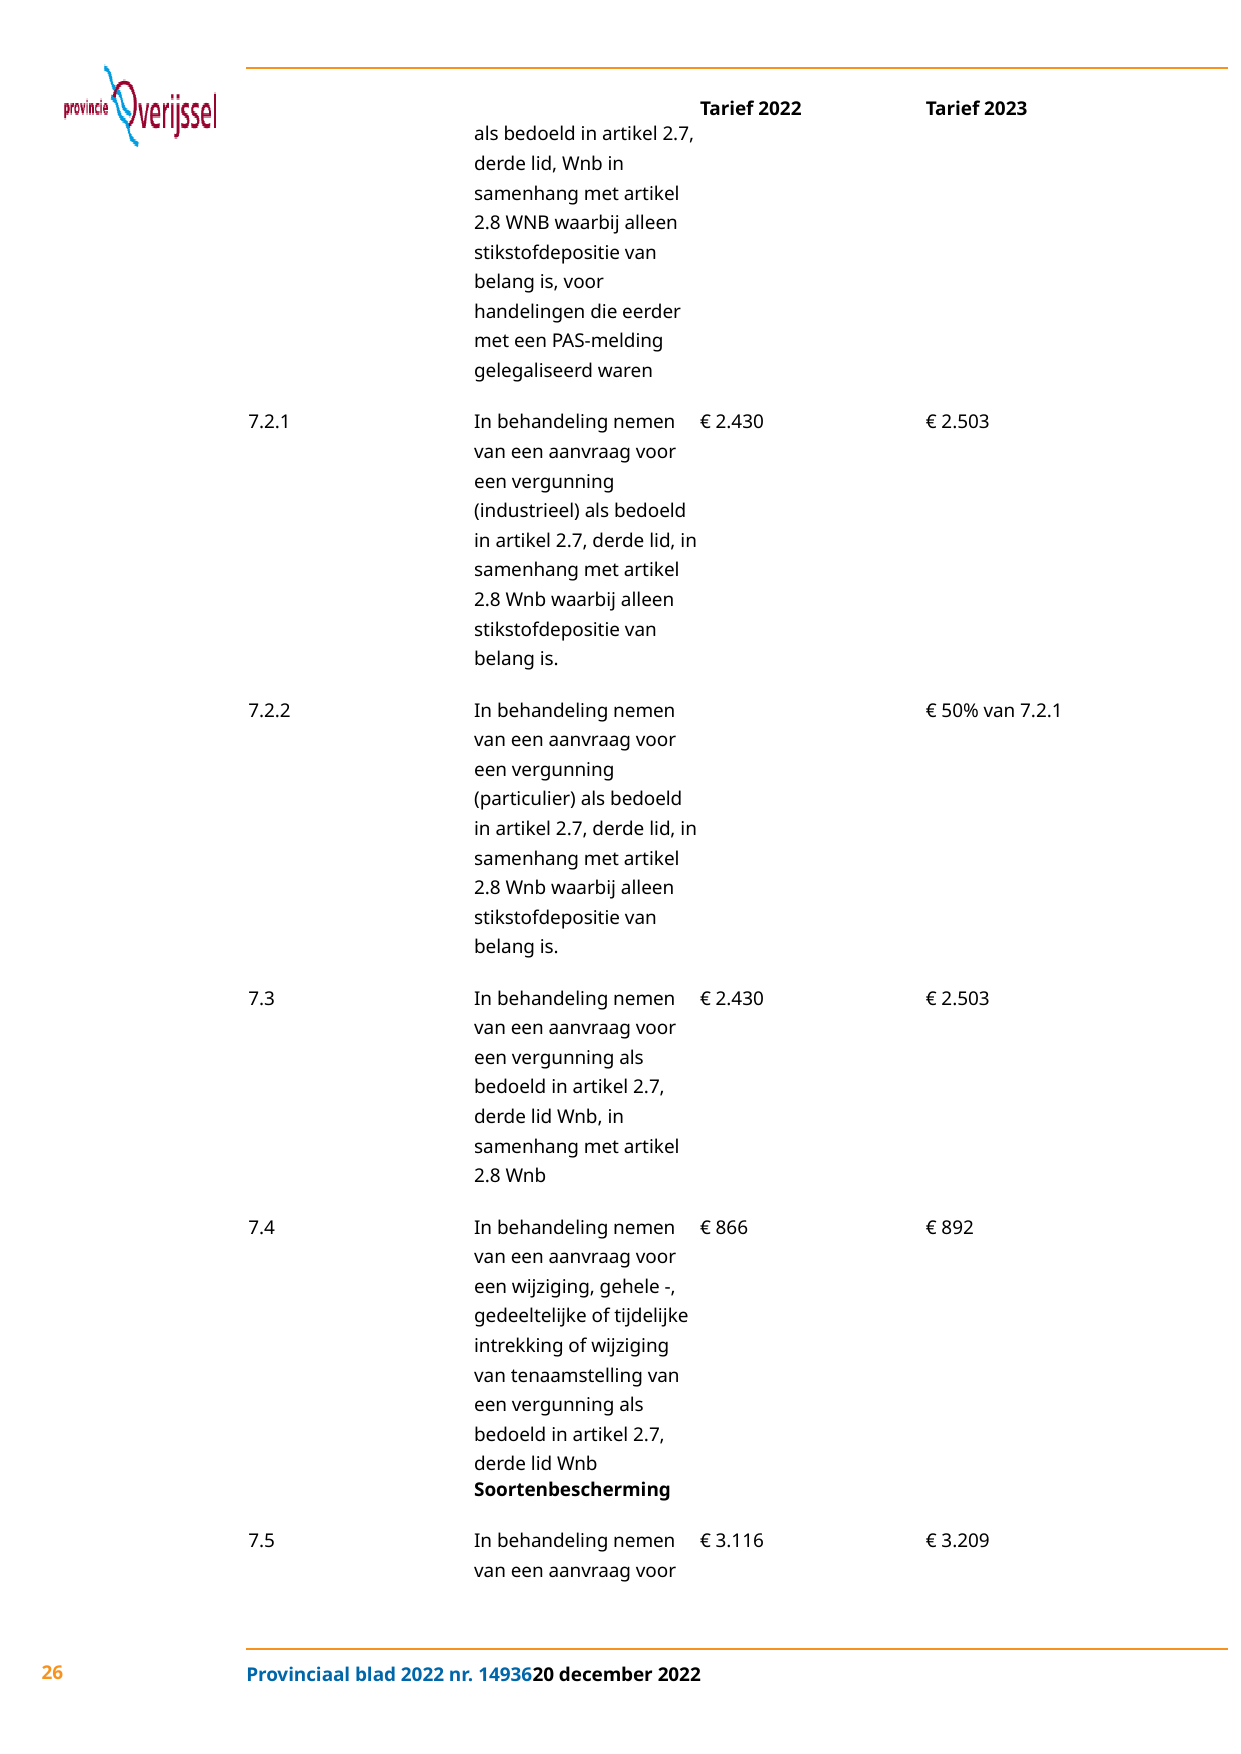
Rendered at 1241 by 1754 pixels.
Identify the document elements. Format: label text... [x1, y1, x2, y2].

table_cell € 2.430 [700, 409, 926, 671]
table_cell € 2.503 [926, 409, 1152, 671]
table_cell [248, 1502, 474, 1528]
table_cell [926, 1476, 1152, 1502]
table_cell [926, 383, 1152, 409]
table_cell In behandeling nemen van een aanvraag voor een vergunning (particulier) als bedoeld in artikel 2.7, derde lid, in samenhang met artikel 2.8 Wnb waarbij alleen stikstofdepositie van belang is. [474, 697, 700, 959]
table_header [248, 95, 474, 121]
table_cell [474, 671, 700, 697]
table_cell [700, 383, 926, 409]
table_cell 7.2.2 [248, 697, 474, 959]
table_cell [926, 671, 1152, 697]
table_cell € 866 [700, 1214, 926, 1476]
table_cell In behandeling nemen van een aanvraag voor een wijziging, gehele -, gedeeltelijke of tijdelijke intrekking of wijziging van tenaamstelling van een vergunning als bedoeld in artikel 2.7, derde lid Wnb [474, 1214, 700, 1476]
table_cell In behandeling nemen van een aanvraag voor een vergunning als bedoeld in artikel 2.7, derde lid Wnb, in samenhang met artikel 2.8 Wnb [474, 985, 700, 1188]
table_cell [474, 383, 700, 409]
table_cell 7.3 [248, 985, 474, 1188]
table_cell In behandeling nemen van een aanvraag voor een vergunning (industrieel) als bedoeld in artikel 2.7, derde lid, in samenhang met artikel 2.8 Wnb waarbij alleen stikstofdepositie van belang is. [474, 409, 700, 671]
table_cell [474, 1188, 700, 1214]
table_cell € 50% van 7.2.1 [926, 697, 1152, 959]
table_cell [700, 1502, 926, 1528]
table_cell € 2.503 [926, 985, 1152, 1188]
table_cell [248, 1476, 474, 1502]
table_cell [248, 671, 474, 697]
table_cell [926, 121, 1152, 383]
table_cell [700, 671, 926, 697]
table_cell 7.5 [248, 1528, 474, 1583]
table_cell [248, 121, 474, 383]
table_header [474, 95, 700, 121]
table_cell [700, 697, 926, 959]
table_cell [474, 1502, 700, 1528]
table_cell [700, 121, 926, 383]
table_cell [926, 1188, 1152, 1214]
table_cell [700, 1188, 926, 1214]
table_cell [248, 383, 474, 409]
table_cell als bedoeld in artikel 2.7, derde lid, Wnb in samenhang met artikel 2.8 WNB waarbij alleen stikstofdepositie van belang is, voor handelingen die eerder met een PAS-melding gelegaliseerd waren [474, 121, 700, 383]
table_cell [700, 959, 926, 985]
table_cell [474, 959, 700, 985]
table_cell € 3.209 [926, 1528, 1152, 1583]
table_header Tarief 2022 [700, 95, 926, 121]
table_cell [700, 1476, 926, 1502]
table_cell 7.4 [248, 1214, 474, 1476]
table_cell [926, 959, 1152, 985]
picture [41, 47, 231, 172]
table_header Tarief 2023 [926, 95, 1152, 121]
table_cell Soortenbescherming [474, 1476, 700, 1502]
table_cell 7.2.1 [248, 409, 474, 671]
table_cell [926, 1502, 1152, 1528]
table_cell € 2.430 [700, 985, 926, 1188]
table_cell € 3.116 [700, 1528, 926, 1583]
table_cell In behandeling nemen van een aanvraag voor [474, 1528, 700, 1583]
table_cell € 892 [926, 1214, 1152, 1476]
table_cell [248, 1188, 474, 1214]
table_cell [248, 959, 474, 985]
